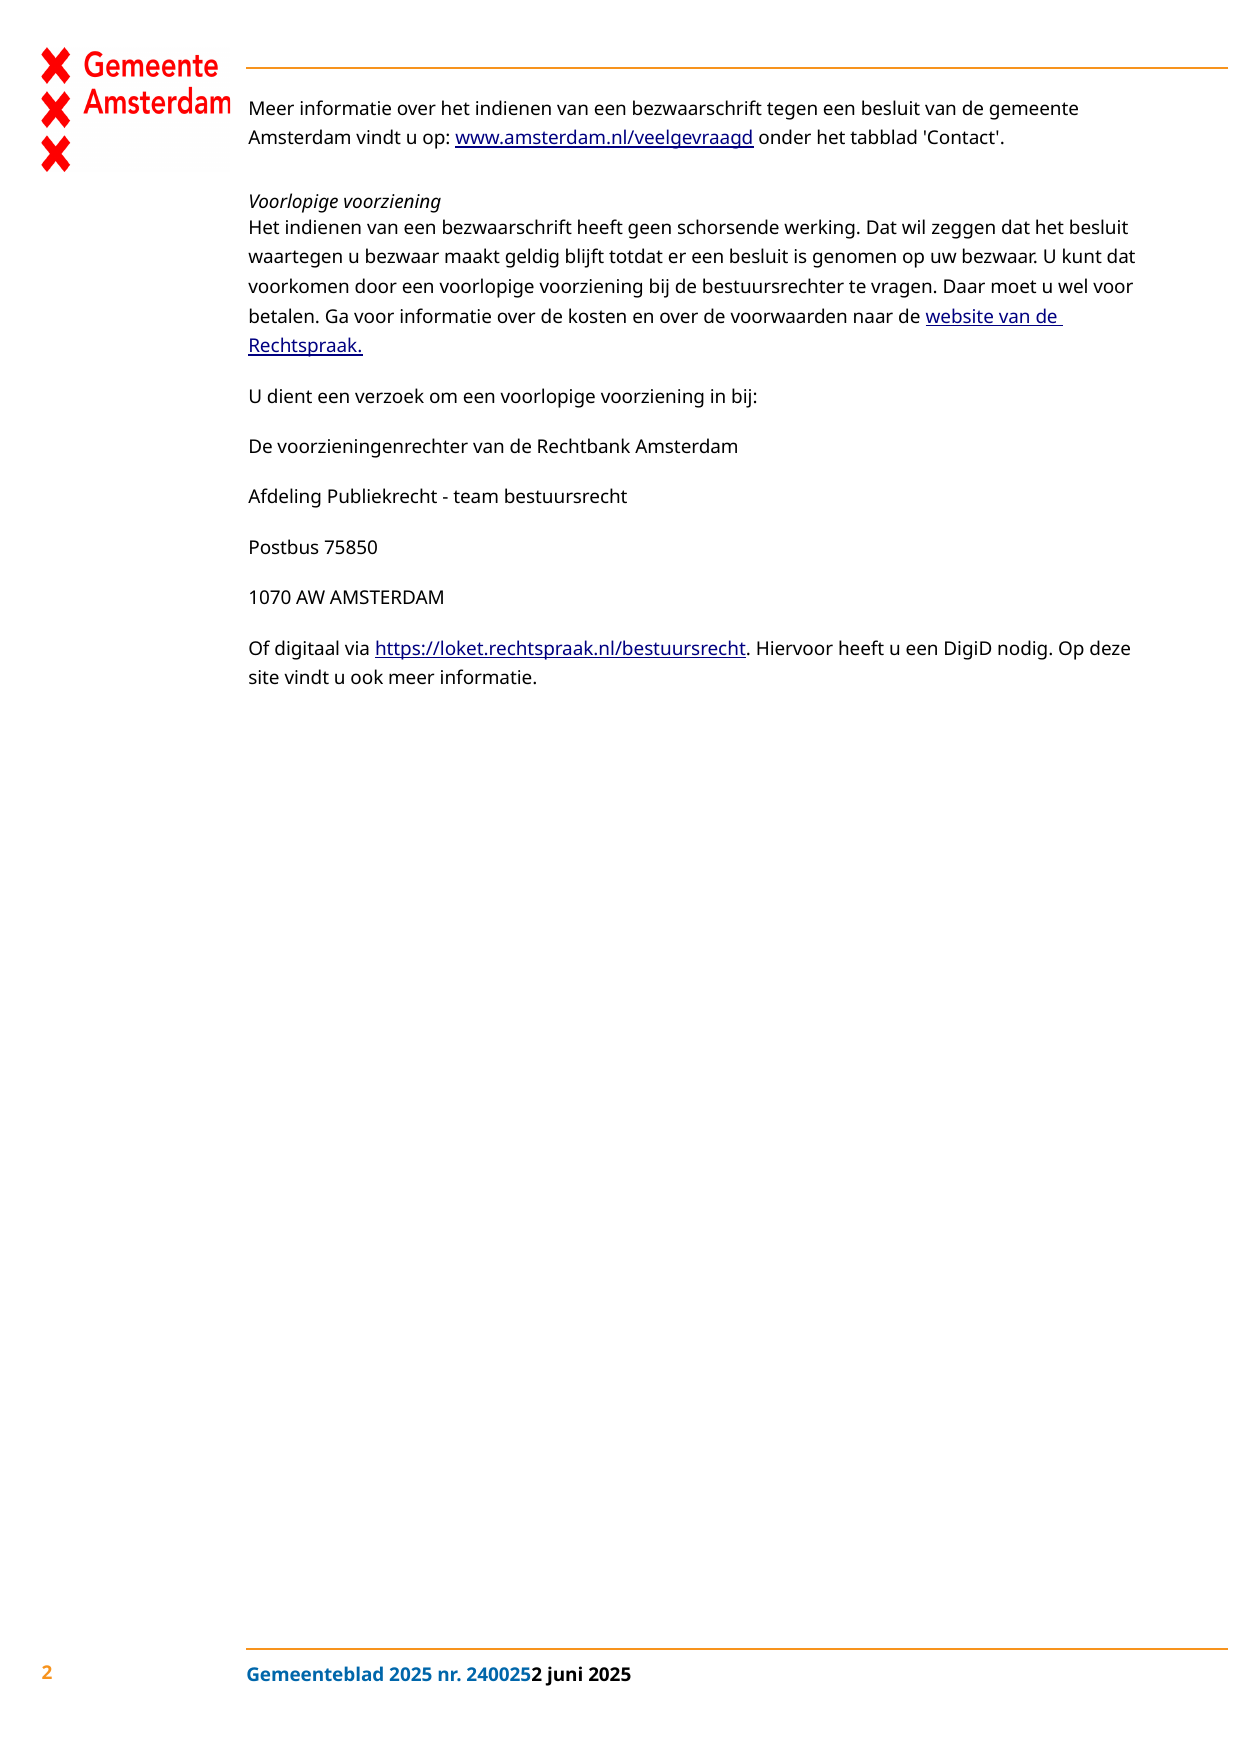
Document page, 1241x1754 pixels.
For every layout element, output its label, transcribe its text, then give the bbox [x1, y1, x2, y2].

text Of digitaal via https://loket.rechtspraak.nl/bestuursrecht. Hiervoor heeft u een DigiD nodig. Op deze site vindt u ook meer informatie. [248, 635, 1152, 690]
text Afdeling Publiekrecht - team bestuursrecht [248, 484, 1152, 509]
text De voorzieningenrechter van de Rechtbank Amsterdam [248, 433, 1152, 459]
text 1070 AW AMSTERDAM [248, 584, 1152, 610]
text Postbus 75850 [248, 534, 1152, 560]
text U dient een verzoek om een voorlopige voorziening in bij: [248, 383, 1152, 408]
text Voorlopige voorziening [248, 188, 1152, 214]
text Het indienen van een bezwaarschrift heeft geen schorsende werking. Dat wil zeggen dat het besluit waartegen u bezwaar maakt geldig blijft totdat er een besluit is genomen op uw bezwaar. U kunt dat voorkomen door een voorlopige voorziening bij de bestuursrechter te vragen. Daar moet u wel voor betalen. Ga voor informatie over de kosten en over de voorwaarden naar de website van de Rechtspraak. [248, 214, 1152, 358]
text Meer informatie over het indienen van een bezwaarschrift tegen een besluit van de gemeente Amsterdam vindt u op: www.amsterdam.nl/veelgevraagd onder het tabblad 'Contact'. [248, 95, 1152, 150]
picture [41, 47, 231, 172]
